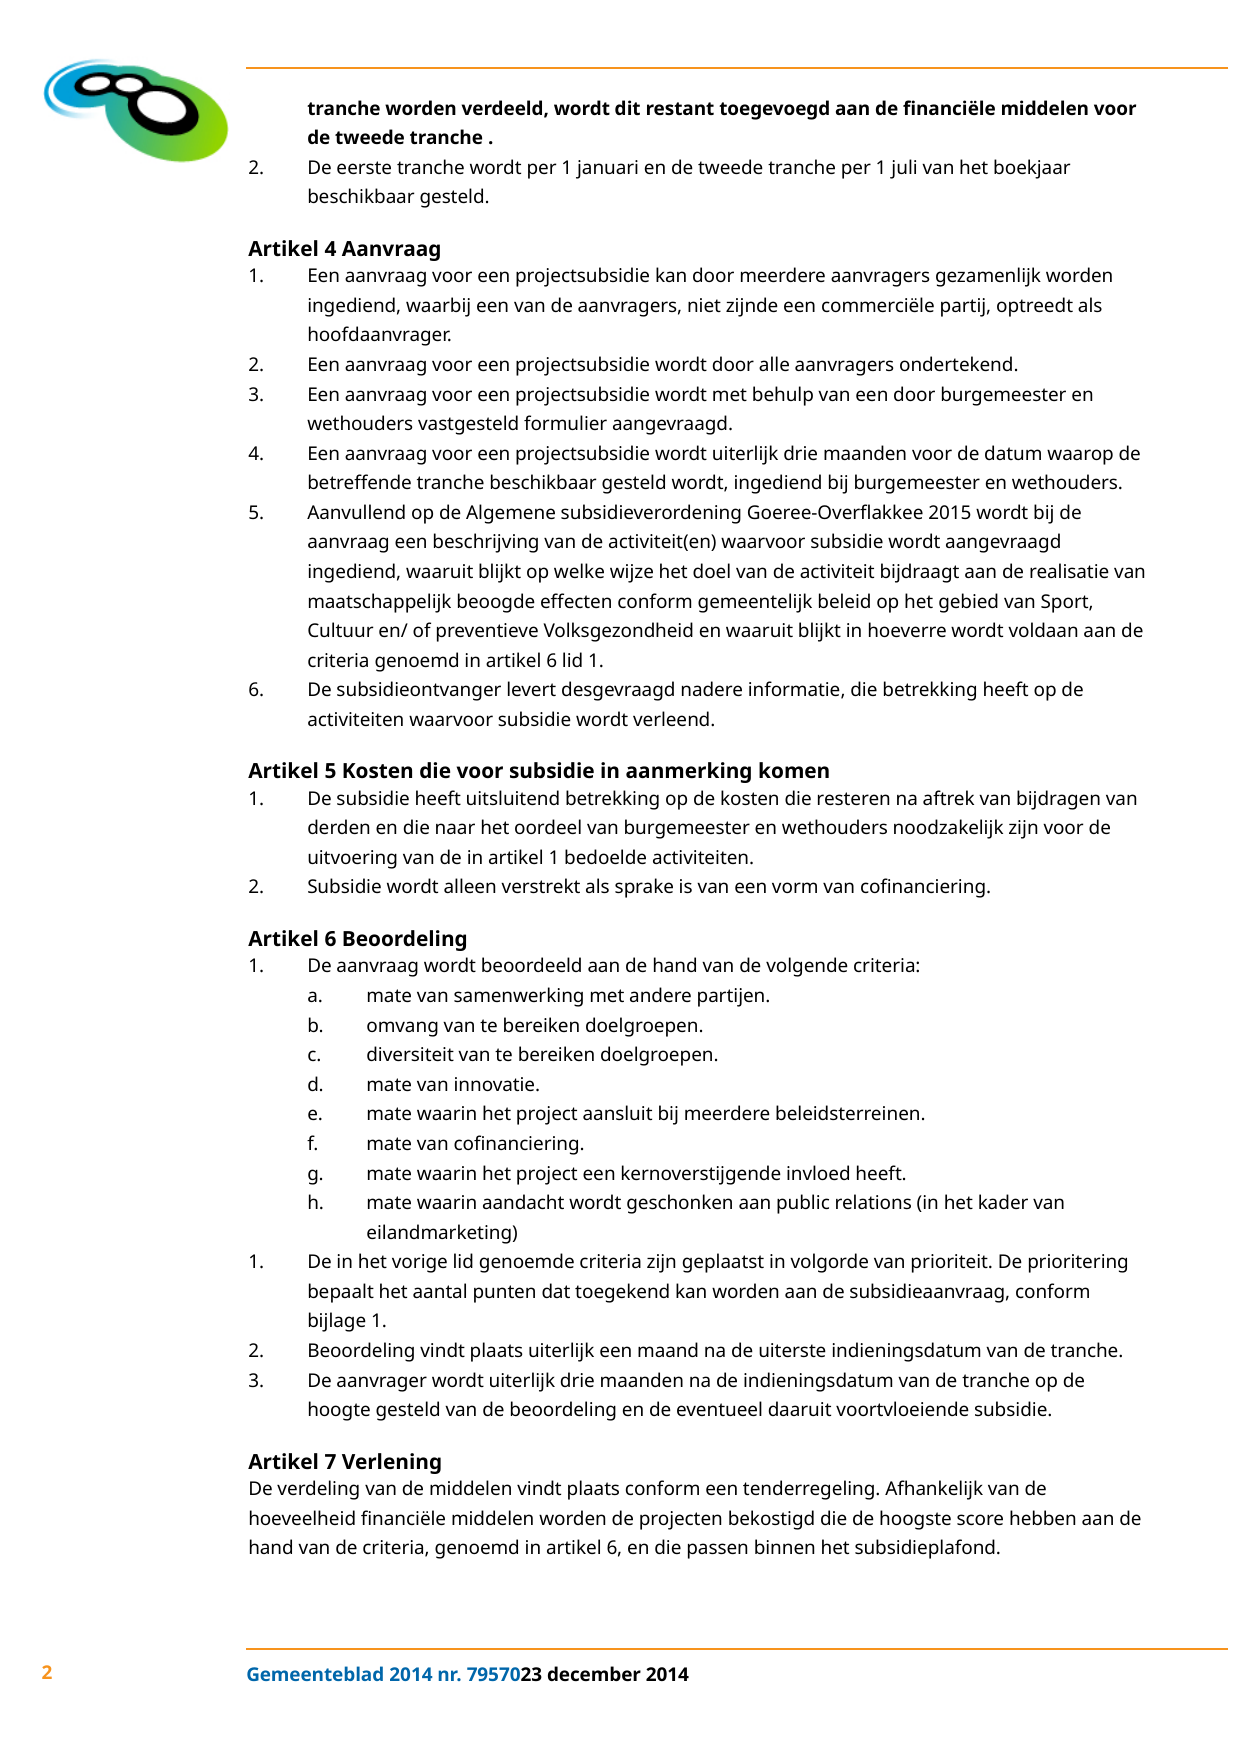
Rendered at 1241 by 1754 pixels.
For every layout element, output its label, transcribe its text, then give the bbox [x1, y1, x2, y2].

list mate waarin het project aansluit bij meerdere beleidsterreinen. [307, 1101, 1152, 1126]
list De in het vorige lid genoemde criteria zijn geplaatst in volgorde van prioriteit. De prioritering bepaalt het aantal punten dat toegekend kan worden aan de subsidieaanvraag, conform bijlage 1. [248, 1248, 1152, 1333]
text Artikel 4 Aanvraag [248, 234, 1152, 262]
list De subsidieontvanger levert desgevraagd nadere informatie, die betrekking heeft op de activiteiten waarvoor subsidie wordt verleend. [248, 677, 1152, 732]
list mate van cofinanciering. [307, 1130, 1152, 1156]
list mate waarin aandacht wordt geschonken aan public relations (in het kader van eilandmarketing) [307, 1189, 1152, 1244]
list mate van samenwerking met andere partijen. [307, 982, 1152, 1008]
list mate van innovatie. [307, 1071, 1152, 1097]
list Een aanvraag voor een projectsubsidie wordt uiterlijk drie maanden voor de datum waarop de betreffende tranche beschikbaar gesteld wordt, ingediend bij burgemeester en wethouders. [248, 440, 1152, 495]
list tranche worden verdeeld, wordt dit restant toegevoegd aan de financiële middelen voor de tweede tranche . [248, 95, 1152, 150]
list De subsidie heeft uitsluitend betrekking op de kosten die resteren na aftrek van bijdragen van derden en die naar het oordeel van burgemeester en wethouders noodzakelijk zijn voor de uitvoering van de in artikel 1 bedoelde activiteiten. [248, 785, 1152, 870]
list De aanvraag wordt beoordeeld aan de hand van de volgende criteria: [248, 953, 1152, 978]
list Beoordeling vindt plaats uiterlijk een maand na de uiterste indieningsdatum van de tranche. [248, 1337, 1152, 1363]
picture [41, 47, 231, 172]
list De aanvrager wordt uiterlijk drie maanden na de indieningsdatum van de tranche op de hoogte gesteld van de beoordeling en de eventueel daaruit voortvloeiende subsidie. [248, 1367, 1152, 1422]
list Een aanvraag voor een projectsubsidie kan door meerdere aanvragers gezamenlijk worden ingediend, waarbij een van de aanvragers, niet zijnde een commerciële partij, optreedt als hoofdaanvrager. [248, 262, 1152, 347]
list De eerste tranche wordt per 1 januari en de tweede tranche per 1 juli van het boekjaar beschikbaar gesteld. [248, 154, 1152, 209]
list mate waarin het project een kernoverstijgende invloed heeft. [307, 1160, 1152, 1185]
list Aanvullend op de Algemene subsidieverordening Goeree-Overflakkee 2015 wordt bij de aanvraag een beschrijving van de activiteit(en) waarvoor subsidie wordt aangevraagd ingediend, waaruit blijkt op welke wijze het doel van de activiteit bijdraagt aan de realisatie van maatschappelijk beoogde effecten conform gemeentelijk beleid op het gebied van Sport, Cultuur en/ of preventieve Volksgezondheid en waaruit blijkt in hoeverre wordt voldaan aan de criteria genoemd in artikel 6 lid 1. [248, 499, 1152, 673]
list Subsidie wordt alleen verstrekt als sprake is van een vorm van cofinanciering. [248, 874, 1152, 899]
text Artikel 5 Kosten die voor subsidie in aanmerking komen [248, 757, 1152, 785]
text Artikel 7 Verlening [248, 1447, 1152, 1475]
list Een aanvraag voor een projectsubsidie wordt met behulp van een door burgemeester en wethouders vastgesteld formulier aangevraagd. [248, 381, 1152, 436]
text De verdeling van de middelen vindt plaats conform een tenderregeling. Afhankelijk van de hoeveelheid financiële middelen worden de projecten bekostigd die de hoogste score hebben aan de hand van de criteria, genoemd in artikel 6, en die passen binnen het subsidieplafond. [248, 1475, 1152, 1560]
list omvang van te bereiken doelgroepen. [307, 1012, 1152, 1037]
list Een aanvraag voor een projectsubsidie wordt door alle aanvragers ondertekend. [248, 351, 1152, 377]
list diversiteit van te bereiken doelgroepen. [307, 1041, 1152, 1067]
text Artikel 6 Beoordeling [248, 924, 1152, 953]
